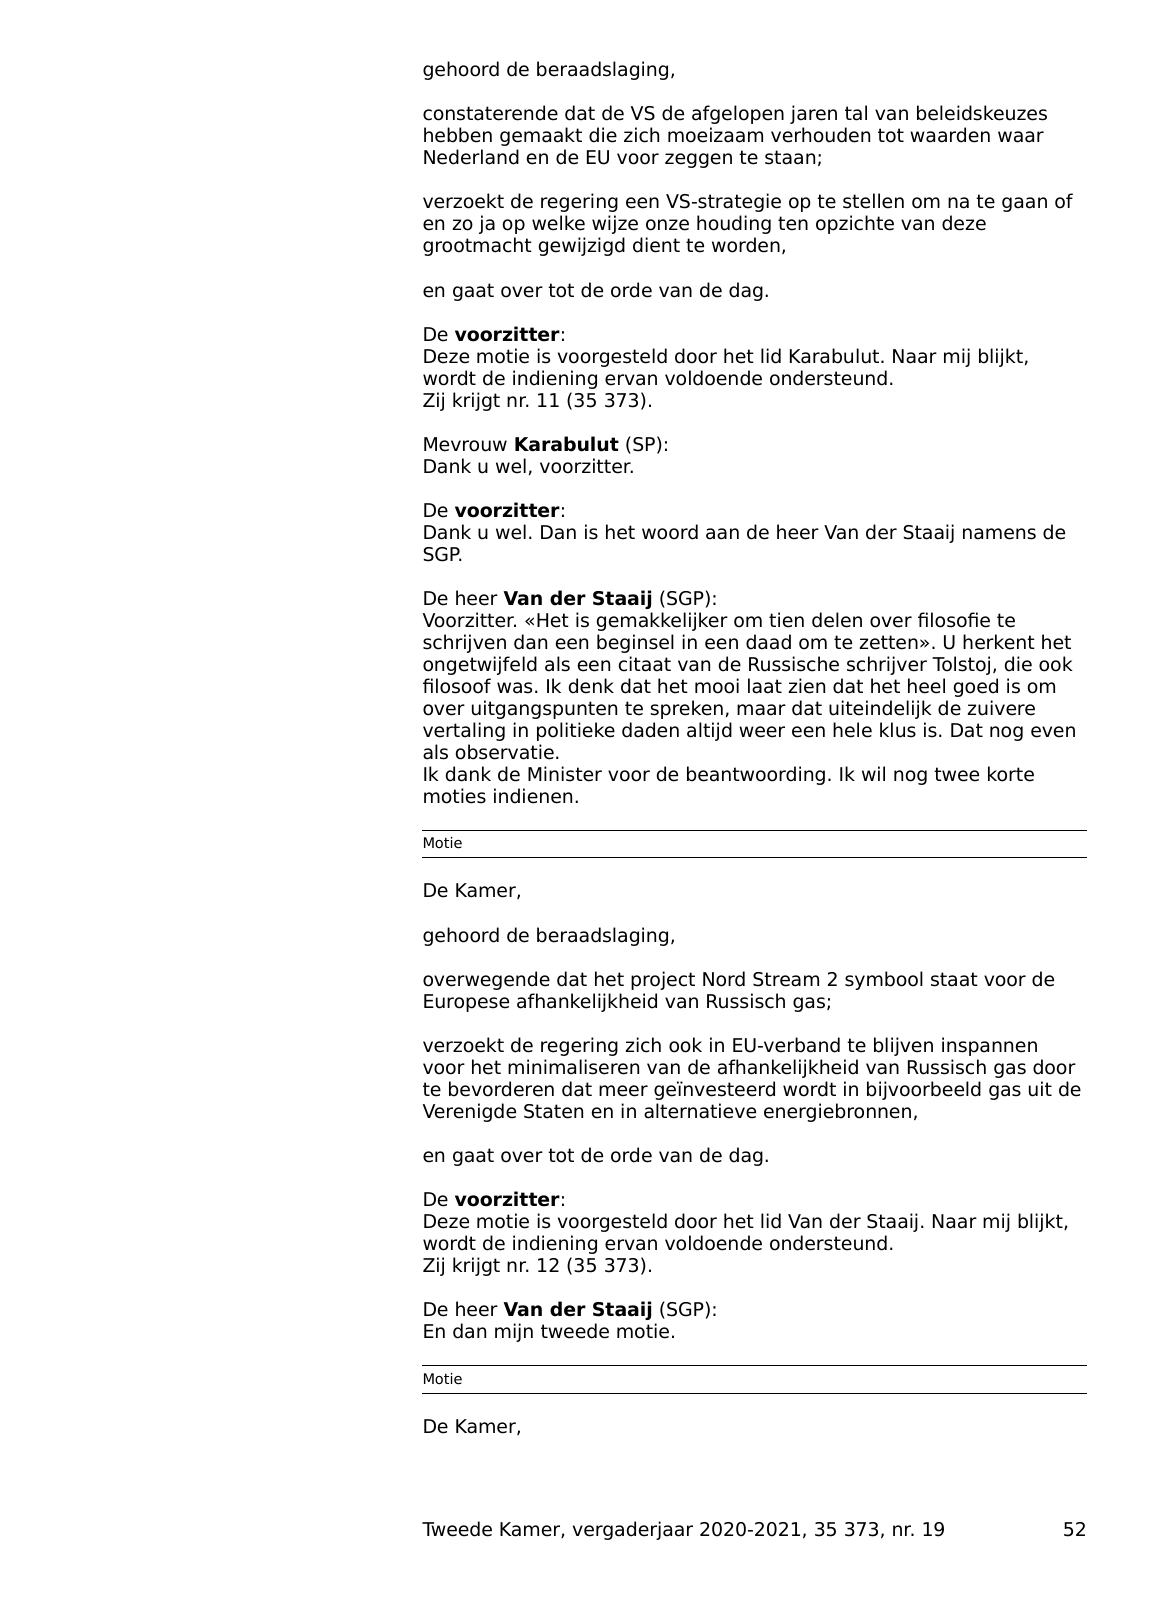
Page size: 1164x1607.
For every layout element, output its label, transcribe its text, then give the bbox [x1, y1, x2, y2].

text En dan mijn tweede motie. [422, 1321, 1087, 1343]
text verzoekt de regering een VS-strategie op te stellen om na te gaan of en zo ja op welke wijze onze houding ten opzichte van deze grootmacht gewijzigd dient te worden, [422, 191, 1087, 257]
text De voorzitter: [422, 324, 1087, 346]
text De voorzitter: [422, 500, 1087, 522]
text verzoekt de regering zich ook in EU-verband te blijven inspannen voor het minimaliseren van de afhankelijkheid van Russisch gas door te bevorderen dat meer geïnvesteerd wordt in bijvoorbeeld gas uit de Verenigde Staten en in alternatieve energiebronnen, [422, 1035, 1087, 1123]
text De heer Van der Staaij (SGP): [422, 588, 1087, 610]
text De heer Van der Staaij (SGP): [422, 1299, 1087, 1321]
table_header Motie [422, 1366, 1087, 1392]
text en gaat over tot de orde van de dag. [422, 279, 1087, 301]
text constaterende dat de VS de afgelopen jaren tal van beleidskeuzes hebben gemaakt die zich moeizaam verhouden tot waarden waar Nederland en de EU voor zeggen te staan; [422, 103, 1087, 169]
text Deze motie is voorgesteld door het lid Karabulut. Naar mij blijkt, wordt de indiening ervan voldoende ondersteund. [422, 346, 1087, 389]
text Zij krijgt nr. 12 (35 373). [422, 1255, 1087, 1277]
text Ik dank de Minister voor de beantwoording. Ik wil nog twee korte moties indienen. [422, 764, 1087, 808]
text en gaat over tot de orde van de dag. [422, 1145, 1087, 1167]
text gehoord de beraadslaging, [422, 924, 1087, 946]
text Dank u wel, voorzitter. [422, 456, 1087, 478]
text De Kamer, [422, 880, 1087, 902]
text Deze motie is voorgesteld door het lid Van der Staaij. Naar mij blijkt, wordt de indiening ervan voldoende ondersteund. [422, 1211, 1087, 1255]
text De voorzitter: [422, 1189, 1087, 1211]
text Mevrouw Karabulut (SP): [422, 434, 1087, 456]
text Voorzitter. «Het is gemakkelijker om tien delen over filosofie te schrijven dan een beginsel in een daad om te zetten». U herkent het ongetwijfeld als een citaat van de Russische schrijver Tolstoj, die ook filosoof was. Ik denk dat het mooi laat zien dat het heel goed is om over uitgangspunten te spreken, maar dat uiteindelijk de zuivere vertaling in politieke daden altijd weer een hele klus is. Dat nog even als observatie. [422, 610, 1087, 764]
text De Kamer, [422, 1416, 1087, 1438]
text Dank u wel. Dan is het woord aan de heer Van der Staaij namens de SGP. [422, 522, 1087, 566]
table_header Motie [422, 831, 1087, 857]
text Zij krijgt nr. 11 (35 373). [422, 389, 1087, 412]
text overwegende dat het project Nord Stream 2 symbool staat voor de Europese afhankelijkheid van Russisch gas; [422, 969, 1087, 1013]
text gehoord de beraadslaging, [422, 59, 1087, 81]
